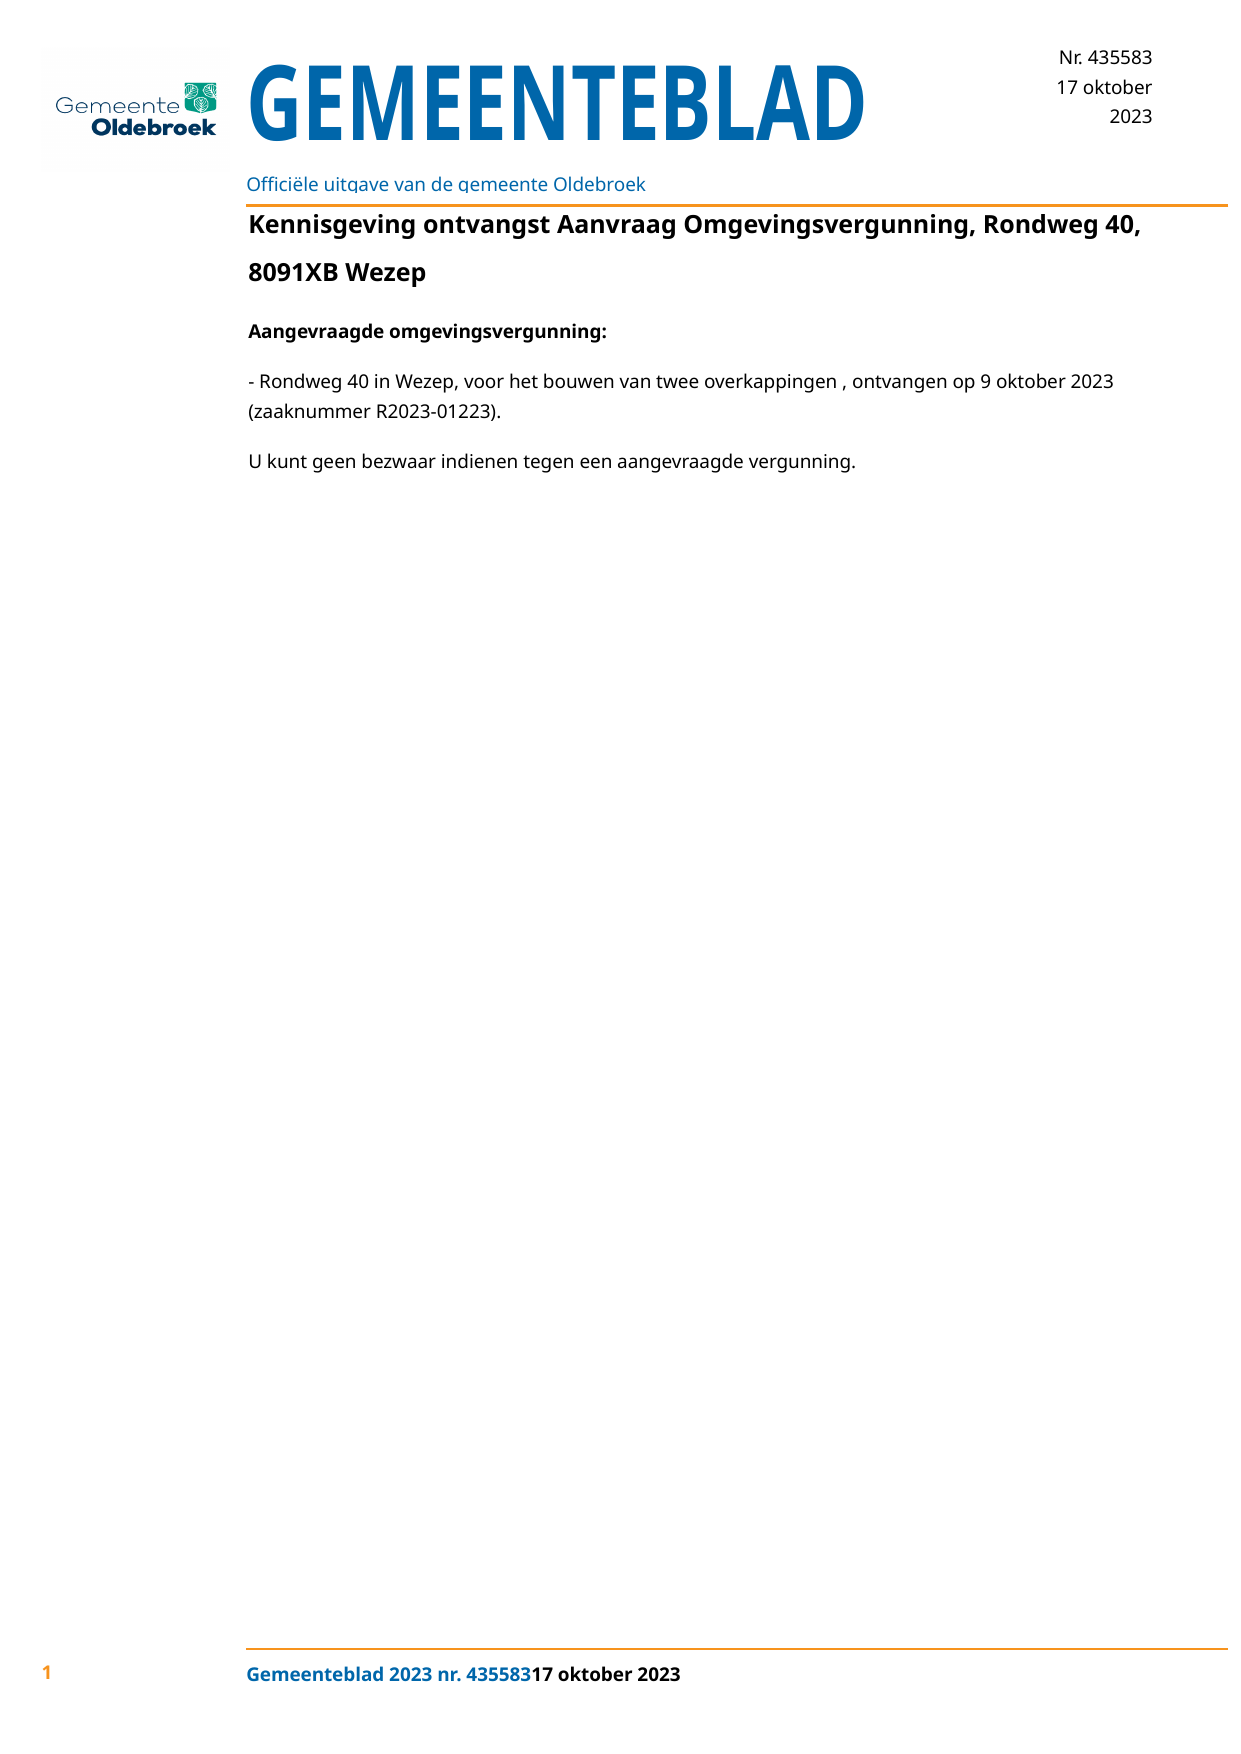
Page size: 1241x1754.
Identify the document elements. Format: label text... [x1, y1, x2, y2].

text - Rondweg 40 in Wezep, voor het bouwen van twee overkappingen , ontvangen op 9 oktober 2023 (zaaknummer R2023-01223). [248, 368, 1152, 424]
text U kunt geen bezwaar indienen tegen een aangevraagde vergunning. [248, 448, 1152, 474]
text Aangevraagde omgevingsvergunning: [248, 318, 1152, 344]
text Kennisgeving ontvangst Aanvraag Omgevingsvergunning, Rondweg 40, 8091XB Wezep [248, 207, 1152, 288]
picture [41, 47, 231, 172]
